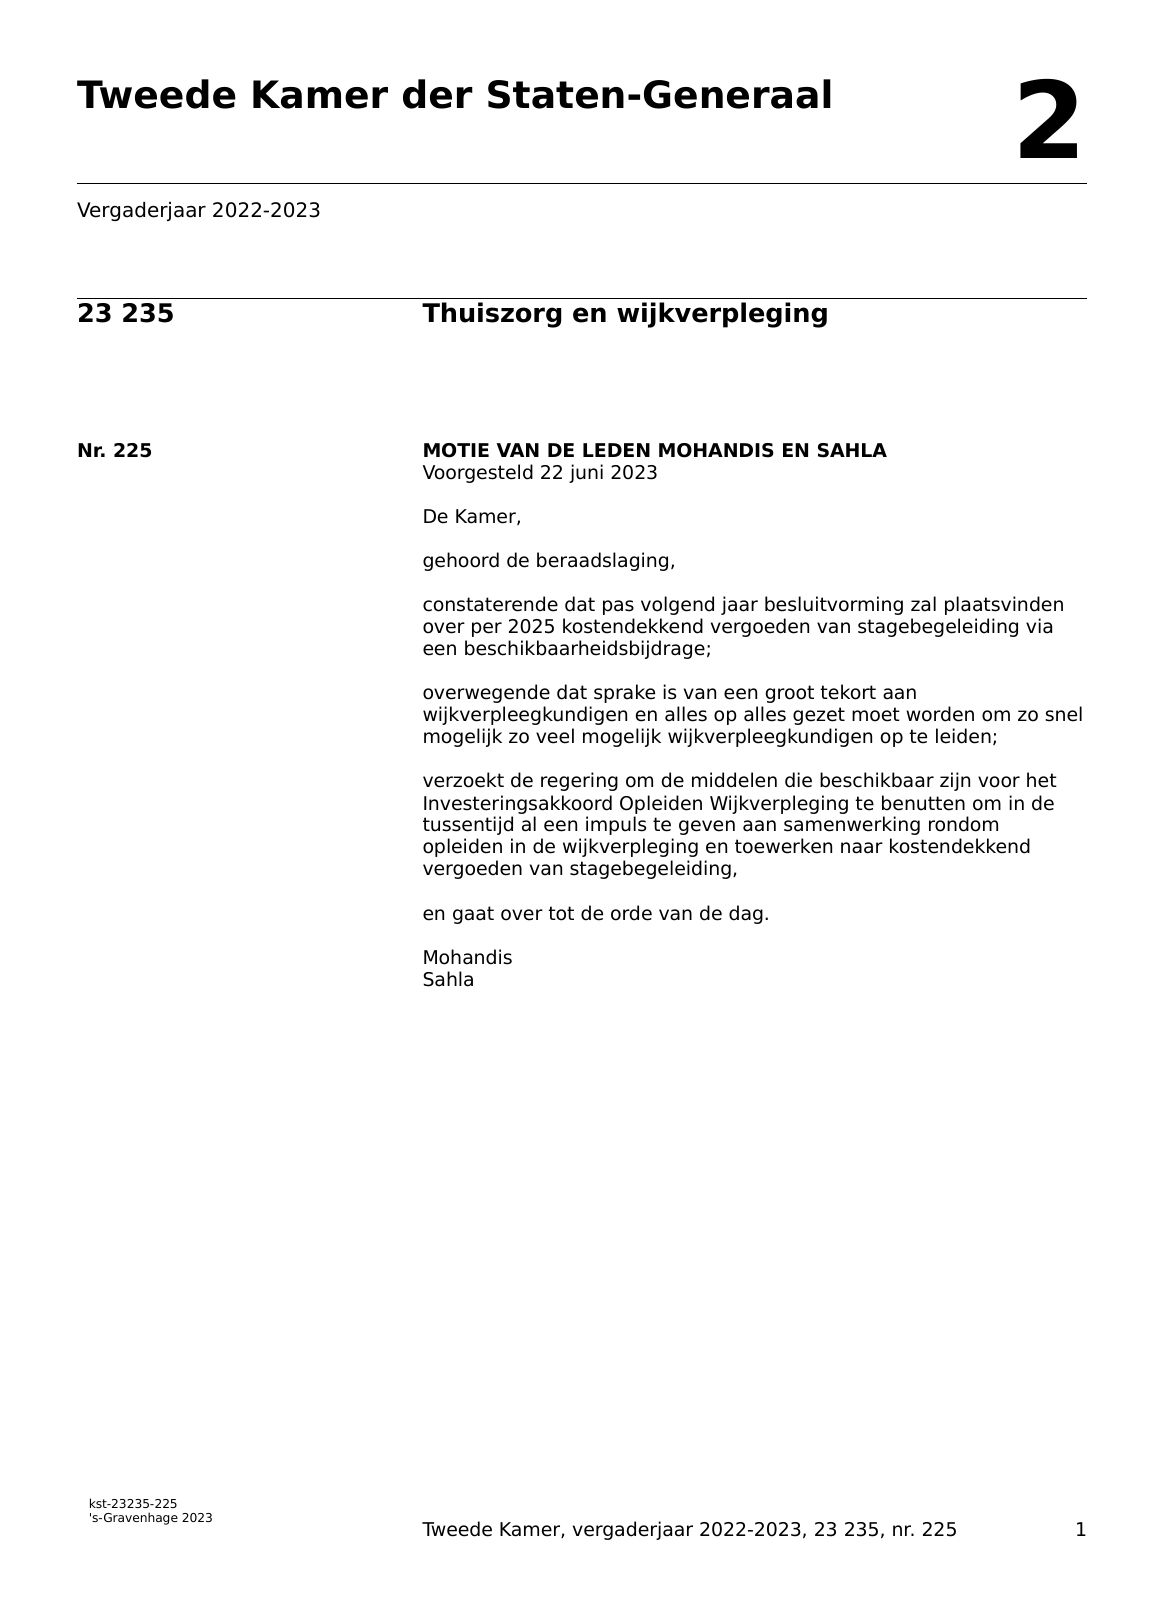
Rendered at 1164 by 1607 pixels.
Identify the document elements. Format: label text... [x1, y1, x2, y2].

table_cell Vergaderjaar 2022-2023 [77, 184, 1087, 298]
table_header 2 [886, 59, 1087, 183]
text gehoord de beraadslaging, [422, 550, 1087, 572]
subtitle Nr. 225 MOTIE VAN DE LEDEN MOHANDIS EN SAHLA [77, 440, 1087, 462]
text 's-Gravenhage 2023 [88, 1511, 323, 1525]
text kst-23235-225 [88, 1497, 323, 1511]
text verzoekt de regering om de middelen die beschikbaar zijn voor het Investeringsakkoord Opleiden Wijkverpleging te benutten om in de tussentijd al een impuls te geven aan samenwerking rondom opleiden in de wijkverpleging en toewerken naar kostendekkend vergoeden van stagebegeleiding, [422, 770, 1087, 880]
subtitle 23 235 Thuiszorg en wijkverpleging [77, 299, 1087, 329]
text Mohandis [422, 947, 1087, 969]
text overwegende dat sprake is van een groot tekort aan wijkverpleegkundigen en alles op alles gezet moet worden om zo snel mogelijk zo veel mogelijk wijkverpleegkundigen op te leiden; [422, 682, 1087, 748]
text constaterende dat pas volgend jaar besluitvorming zal plaatsvinden over per 2025 kostendekkend vergoeden van stagebegeleiding via een beschikbaarheidsbijdrage; [422, 594, 1087, 660]
text en gaat over tot de orde van de dag. [422, 902, 1087, 924]
table_header Tweede Kamer der Staten-Generaal [77, 59, 886, 183]
text Sahla [422, 969, 1087, 991]
text De Kamer, [422, 506, 1087, 528]
text Voorgesteld 22 juni 2023 [422, 462, 1087, 484]
